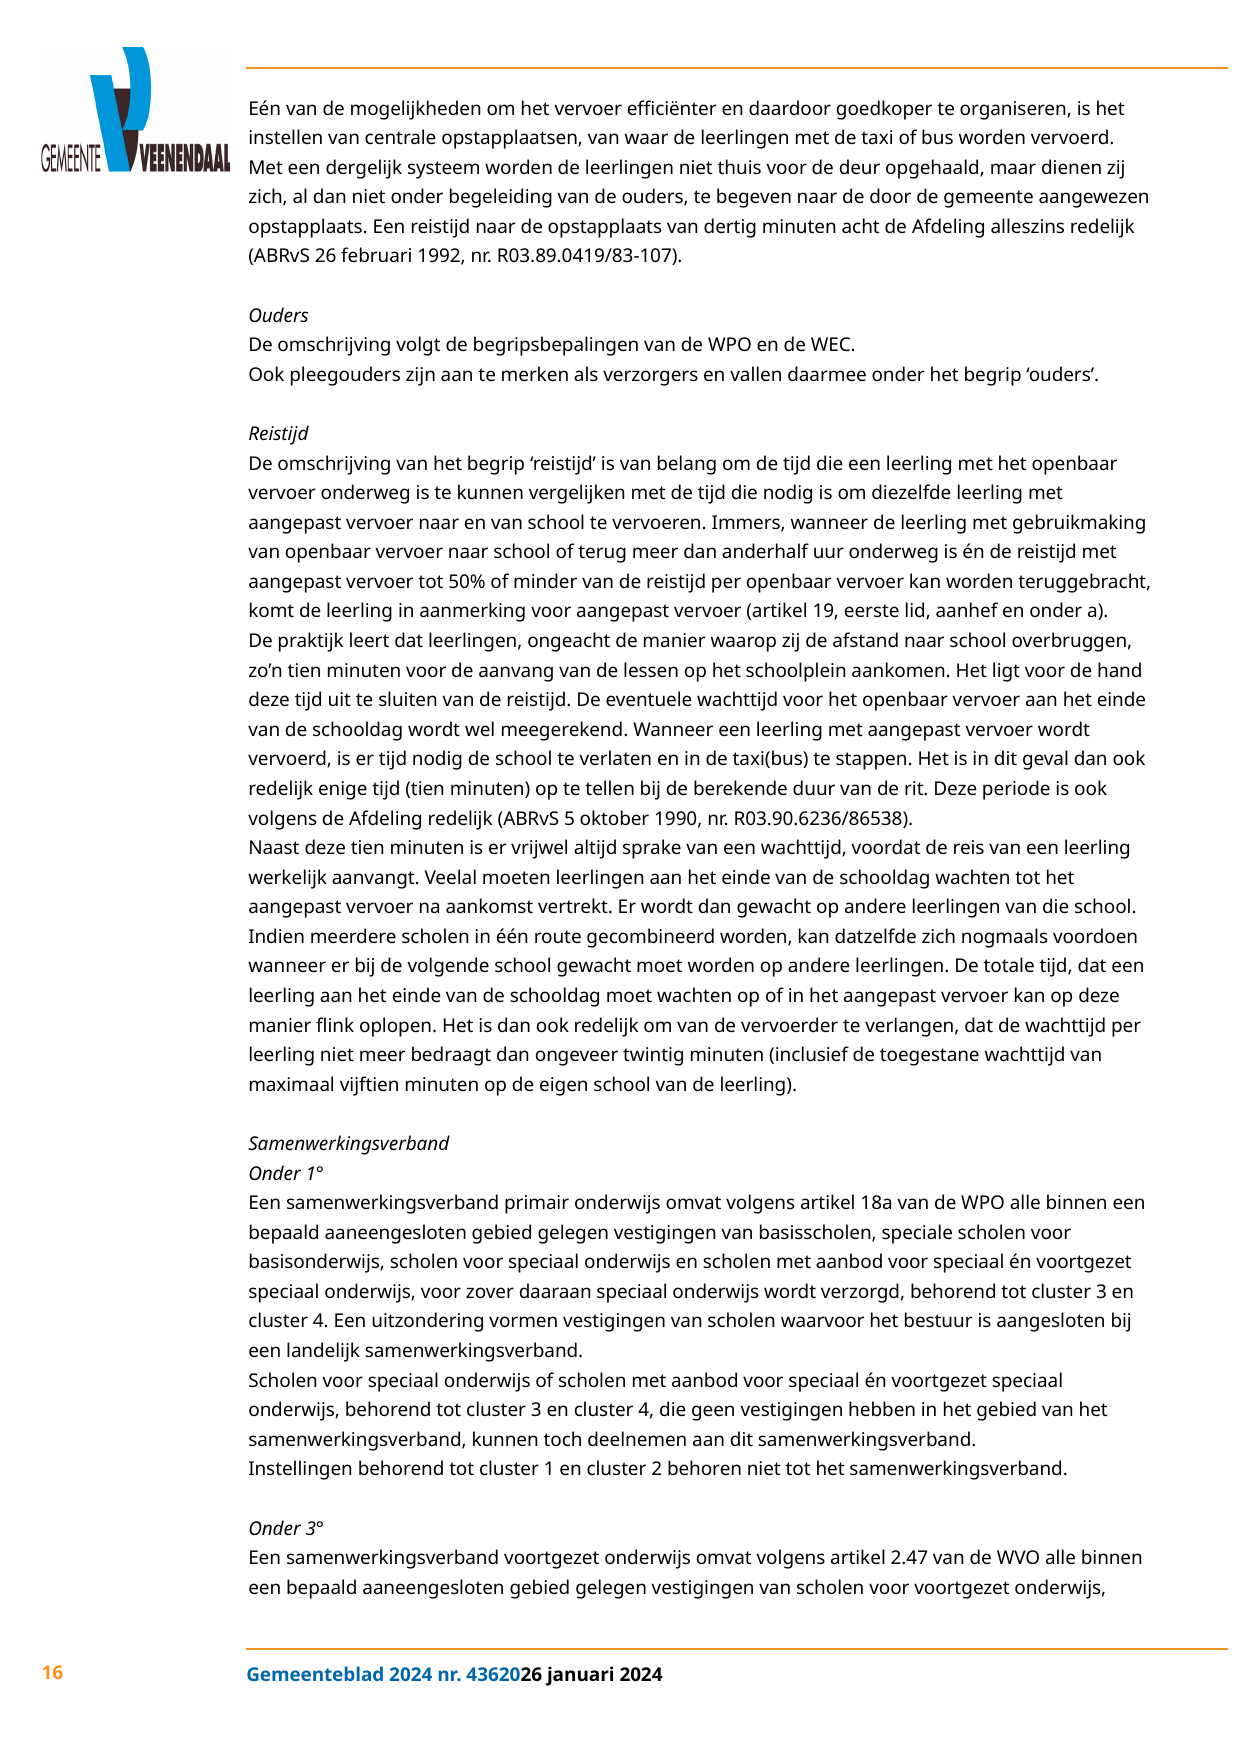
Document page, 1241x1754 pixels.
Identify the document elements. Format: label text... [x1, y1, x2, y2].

text Een samenwerkingsverband voortgezet onderwijs omvat volgens artikel 2.47 van de WVO alle binnen een bepaald aaneengesloten gebied gelegen vestigingen van scholen voor voortgezet onderwijs, [248, 1544, 1152, 1600]
text De praktijk leert dat leerlingen, ongeacht de manier waarop zij de afstand naar school overbruggen, zo’n tien minuten voor de aanvang van de lessen op het schoolplein aankomen. Het ligt voor de hand deze tijd uit te sluiten van de reistijd. De eventuele wachttijd voor het openbaar vervoer aan het einde van de schooldag wordt wel meegerekend. Wanneer een leerling met aangepast vervoer wordt vervoerd, is er tijd nodig de school te verlaten en in de taxi(bus) te stappen. Het is in dit geval dan ook redelijk enige tijd (tien minuten) op te tellen bij de berekende duur van de rit. Deze periode is ook volgens de Afdeling redelijk (ABRvS 5 oktober 1990, nr. R03.90.6236/86538). [248, 627, 1152, 831]
text Onder 3° [248, 1515, 1152, 1541]
text Eén van de mogelijkheden om het vervoer efficiënter en daardoor goedkoper te organiseren, is het instellen van centrale opstapplaatsen, van waar de leerlingen met de taxi of bus worden vervoerd. Met een dergelijk systeem worden de leerlingen niet thuis voor de deur opgehaald, maar dienen zij zich, al dan niet onder begeleiding van de ouders, te begeven naar de door de gemeente aangewezen opstapplaats. Een reistijd naar de opstapplaats van dertig minuten acht de Afdeling alleszins redelijk (ABRvS 26 februari 1992, nr. R03.89.0419/83-107). [248, 95, 1152, 268]
text Naast deze tien minuten is er vrijwel altijd sprake van een wachttijd, voordat de reis van een leerling werkelijk aanvangt. Veelal moeten leerlingen aan het einde van de schooldag wachten tot het aangepast vervoer na aankomst vertrekt. Er wordt dan gewacht op andere leerlingen van die school. Indien meerdere scholen in één route gecombineerd worden, kan datzelfde zich nogmaals voordoen wanneer er bij de volgende school gewacht moet worden op andere leerlingen. De totale tijd, dat een leerling aan het einde van de schooldag moet wachten op of in het aangepast vervoer kan op deze manier flink oplopen. Het is dan ook redelijk om van de vervoerder te verlangen, dat de wachttijd per leerling niet meer bedraagt dan ongeveer twintig minuten (inclusief de toegestane wachttijd van maximaal vijftien minuten op de eigen school van de leerling). [248, 834, 1152, 1097]
text Een samenwerkingsverband primair onderwijs omvat volgens artikel 18a van de WPO alle binnen een bepaald aaneengesloten gebied gelegen vestigingen van basisscholen, speciale scholen voor basisonderwijs, scholen voor speciaal onderwijs en scholen met aanbod voor speciaal én voortgezet speciaal onderwijs, voor zover daaraan speciaal onderwijs wordt verzorgd, behorend tot cluster 3 en cluster 4. Een uitzondering vormen vestigingen van scholen waarvoor het bestuur is aangesloten bij een landelijk samenwerkingsverband. [248, 1189, 1152, 1363]
text Ook pleegouders zijn aan te merken als verzorgers en vallen daarmee onder het begrip ‘ouders’. [248, 361, 1152, 387]
text Samenwerkingsverband [248, 1130, 1152, 1156]
text Scholen voor speciaal onderwijs of scholen met aanbod voor speciaal én voortgezet speciaal onderwijs, behorend tot cluster 3 en cluster 4, die geen vestigingen hebben in het gebied van het samenwerkingsverband, kunnen toch deelnemen aan dit samenwerkingsverband. [248, 1367, 1152, 1452]
picture [123, 47, 231, 172]
text Ouders [248, 302, 1152, 328]
text Reistijd [248, 420, 1152, 446]
text Onder 1° [248, 1160, 1152, 1186]
text Instellingen behorend tot cluster 1 en cluster 2 behoren niet tot het samenwerkingsverband. [248, 1456, 1152, 1481]
text De omschrijving volgt de begripsbepalingen van de WPO en de WEC. [248, 331, 1152, 357]
picture [41, 47, 130, 172]
text De omschrijving van het begrip ‘reistijd’ is van belang om de tijd die een leerling met het openbaar vervoer onderweg is te kunnen vergelijken met de tijd die nodig is om diezelfde leerling met aangepast vervoer naar en van school te vervoeren. Immers, wanneer de leerling met gebruikmaking van openbaar vervoer naar school of terug meer dan anderhalf uur onderweg is én de reistijd met aangepast vervoer tot 50% of minder van de reistijd per openbaar vervoer kan worden teruggebracht, komt de leerling in aanmerking voor aangepast vervoer (artikel 19, eerste lid, aanhef en onder a). [248, 450, 1152, 623]
